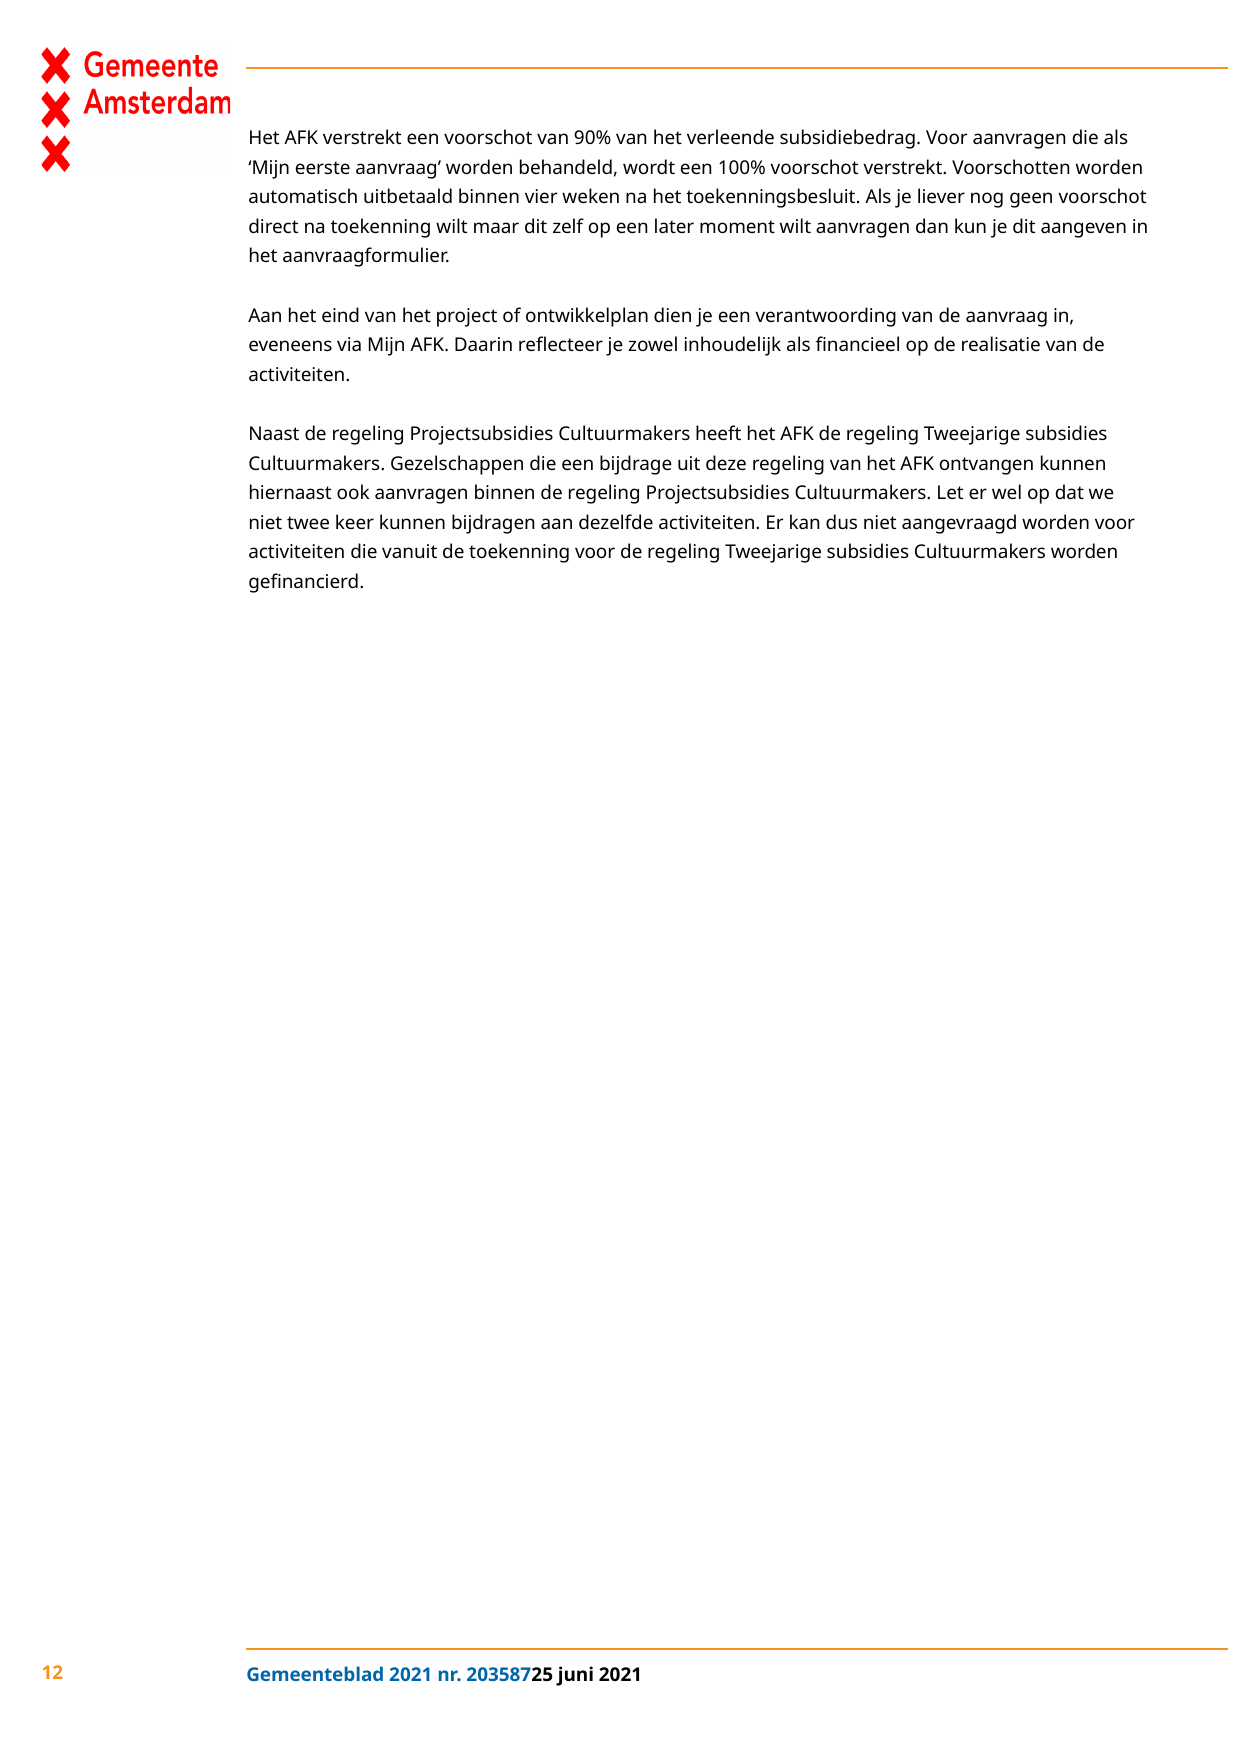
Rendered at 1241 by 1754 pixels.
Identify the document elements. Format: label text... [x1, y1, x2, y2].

text Het AFK verstrekt een voorschot van 90% van het verleende subsidiebedrag. Voor aanvragen die als ‘Mijn eerste aanvraag’ worden behandeld, wordt een 100% voorschot verstrekt. Voorschotten worden automatisch uitbetaald binnen vier weken na het toekenningsbesluit. Als je liever nog geen voorschot direct na toekenning wilt maar dit zelf op een later moment wilt aanvragen dan kun je dit aangeven in het aanvraagformulier. [248, 124, 1152, 268]
text Naast de regeling Projectsubsidies Cultuurmakers heeft het AFK de regeling Tweejarige subsidies Cultuurmakers. Gezelschappen die een bijdrage uit deze regeling van het AFK ontvangen kunnen hiernaast ook aanvragen binnen de regeling Projectsubsidies Cultuurmakers. Let er wel op dat we niet twee keer kunnen bijdragen aan dezelfde activiteiten. Er kan dus niet aangevraagd worden voor activiteiten die vanuit de toekenning voor de regeling Tweejarige subsidies Cultuurmakers worden gefinancierd. [248, 420, 1152, 594]
text Aan het eind van het project of ontwikkelplan dien je een verantwoording van de aanvraag in, eveneens via Mijn AFK. Daarin reflecteer je zowel inhoudelijk als financieel op de realisatie van de activiteiten. [248, 302, 1152, 387]
picture [41, 47, 231, 172]
